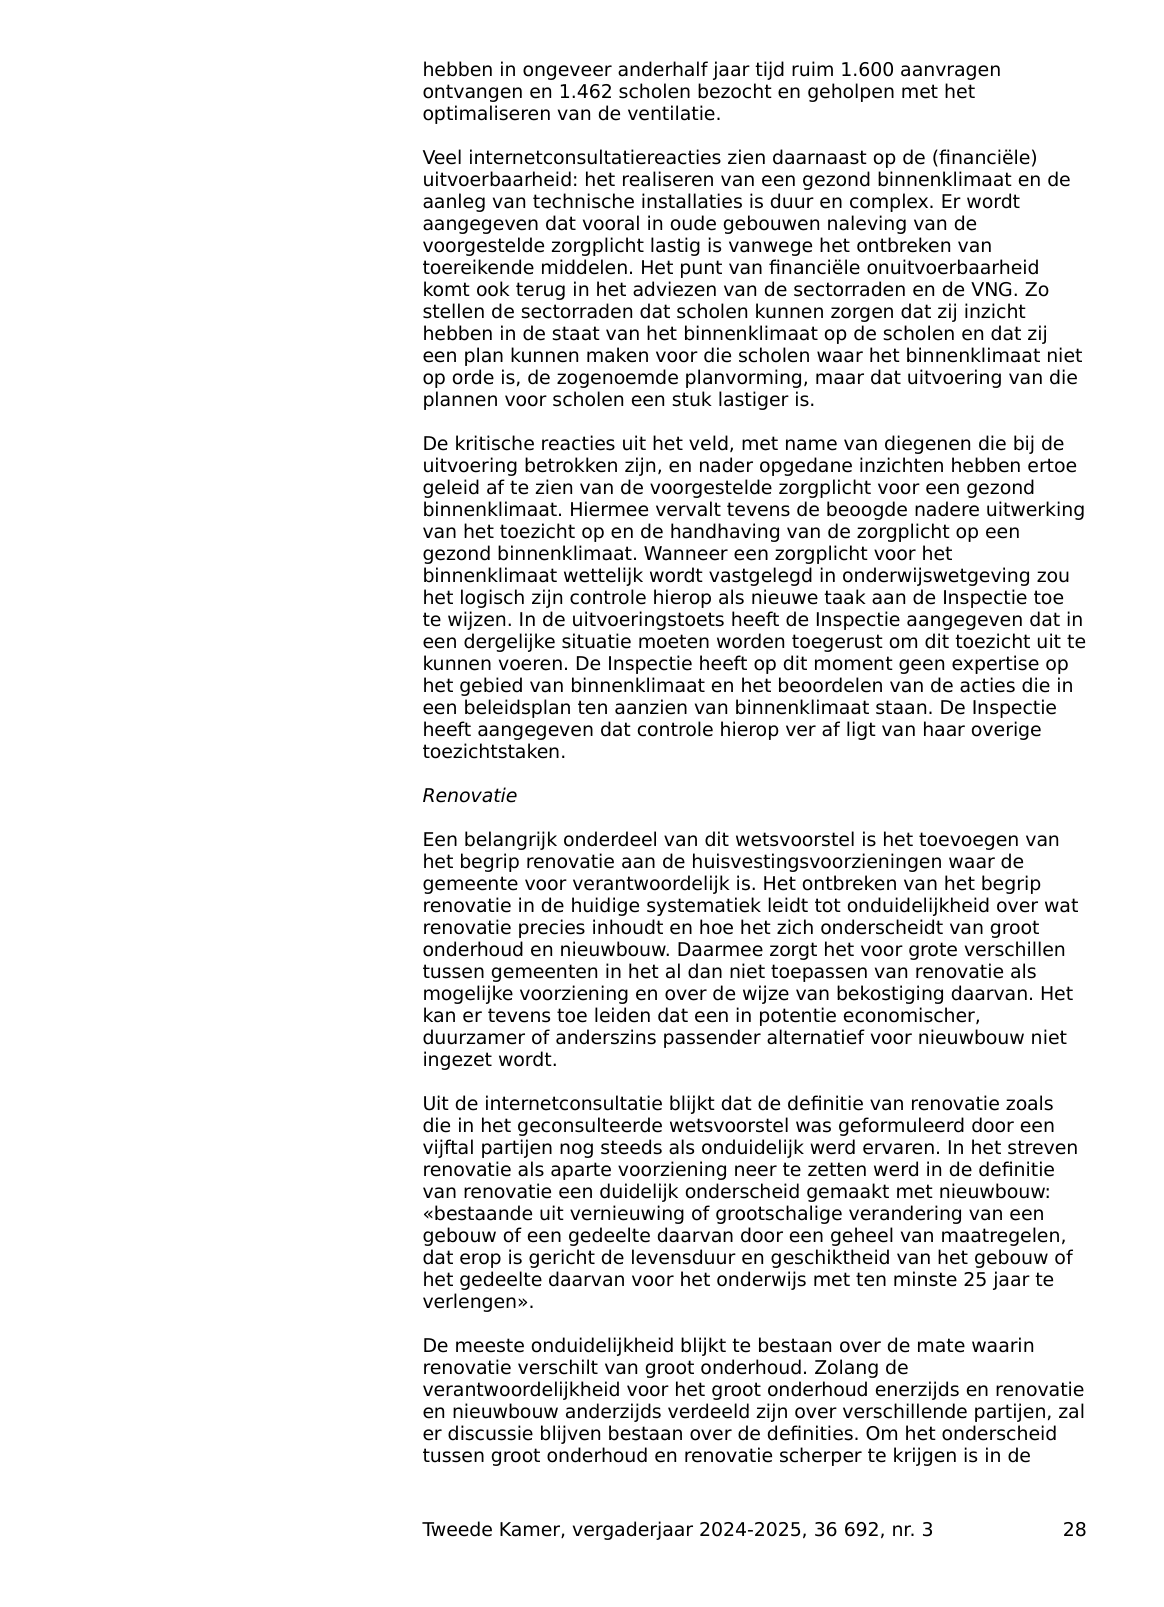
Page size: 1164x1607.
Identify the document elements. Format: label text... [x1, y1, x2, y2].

text De kritische reacties uit het veld, met name van diegenen die bij de uitvoering betrokken zijn, en nader opgedane inzichten hebben ertoe geleid af te zien van de voorgestelde zorgplicht voor een gezond binnenklimaat. Hiermee vervalt tevens de beoogde nadere uitwerking van het toezicht op en de handhaving van de zorgplicht op een gezond binnenklimaat. Wanneer een zorgplicht voor het binnenklimaat wettelijk wordt vastgelegd in onderwijswetgeving zou het logisch zijn controle hierop als nieuwe taak aan de Inspectie toe te wijzen. In de uitvoeringstoets heeft de Inspectie aangegeven dat in een dergelijke situatie moeten worden toegerust om dit toezicht uit te kunnen voeren. De Inspectie heeft op dit moment geen expertise op het gebied van binnenklimaat en het beoordelen van de acties die in een beleidsplan ten aanzien van binnenklimaat staan. De Inspectie heeft aangegeven dat controle hierop ver af ligt van haar overige toezichtstaken. [422, 433, 1087, 763]
text Uit de internetconsultatie blijkt dat de definitie van renovatie zoals die in het geconsulteerde wetsvoorstel was geformuleerd door een vijftal partijen nog steeds als onduidelijk werd ervaren. In het streven renovatie als aparte voorziening neer te zetten werd in de definitie van renovatie een duidelijk onderscheid gemaakt met nieuwbouw: «bestaande uit vernieuwing of grootschalige verandering van een gebouw of een gedeelte daarvan door een geheel van maatregelen, dat erop is gericht de levensduur en geschiktheid van het gebouw of het gedeelte daarvan voor het onderwijs met ten minste 25 jaar te verlengen». [422, 1093, 1087, 1313]
text De meeste onduidelijkheid blijkt te bestaan over de mate waarin renovatie verschilt van groot onderhoud. Zolang de verantwoordelijkheid voor het groot onderhoud enerzijds en renovatie en nieuwbouw anderzijds verdeeld zijn over verschillende partijen, zal er discussie blijven bestaan over de definities. Om het onderscheid tussen groot onderhoud en renovatie scherper te krijgen is in de [422, 1335, 1087, 1467]
text hebben in ongeveer anderhalf jaar tijd ruim 1.600 aanvragen ontvangen en 1.462 scholen bezocht en geholpen met het optimaliseren van de ventilatie. [422, 59, 1087, 125]
text Een belangrijk onderdeel van dit wetsvoorstel is het toevoegen van het begrip renovatie aan de huisvestingsvoorzieningen waar de gemeente voor verantwoordelijk is. Het ontbreken van het begrip renovatie in de huidige systematiek leidt tot onduidelijkheid over wat renovatie precies inhoudt en hoe het zich onderscheidt van groot onderhoud en nieuwbouw. Daarmee zorgt het voor grote verschillen tussen gemeenten in het al dan niet toepassen van renovatie als mogelijke voorziening en over de wijze van bekostiging daarvan. Het kan er tevens toe leiden dat een in potentie economischer, duurzamer of anderszins passender alternatief voor nieuwbouw niet ingezet wordt. [422, 829, 1087, 1071]
text Veel internetconsultatiereacties zien daarnaast op de (financiële) uitvoerbaarheid: het realiseren van een gezond binnenklimaat en de aanleg van technische installaties is duur en complex. Er wordt aangegeven dat vooral in oude gebouwen naleving van de voorgestelde zorgplicht lastig is vanwege het ontbreken van toereikende middelen. Het punt van financiële onuitvoerbaarheid komt ook terug in het adviezen van de sectorraden en de VNG. Zo stellen de sectorraden dat scholen kunnen zorgen dat zij inzicht hebben in de staat van het binnenklimaat op de scholen en dat zij een plan kunnen maken voor die scholen waar het binnenklimaat niet op orde is, de zogenoemde planvorming, maar dat uitvoering van die plannen voor scholen een stuk lastiger is. [422, 147, 1087, 411]
subtitle Renovatie [422, 785, 1087, 807]
